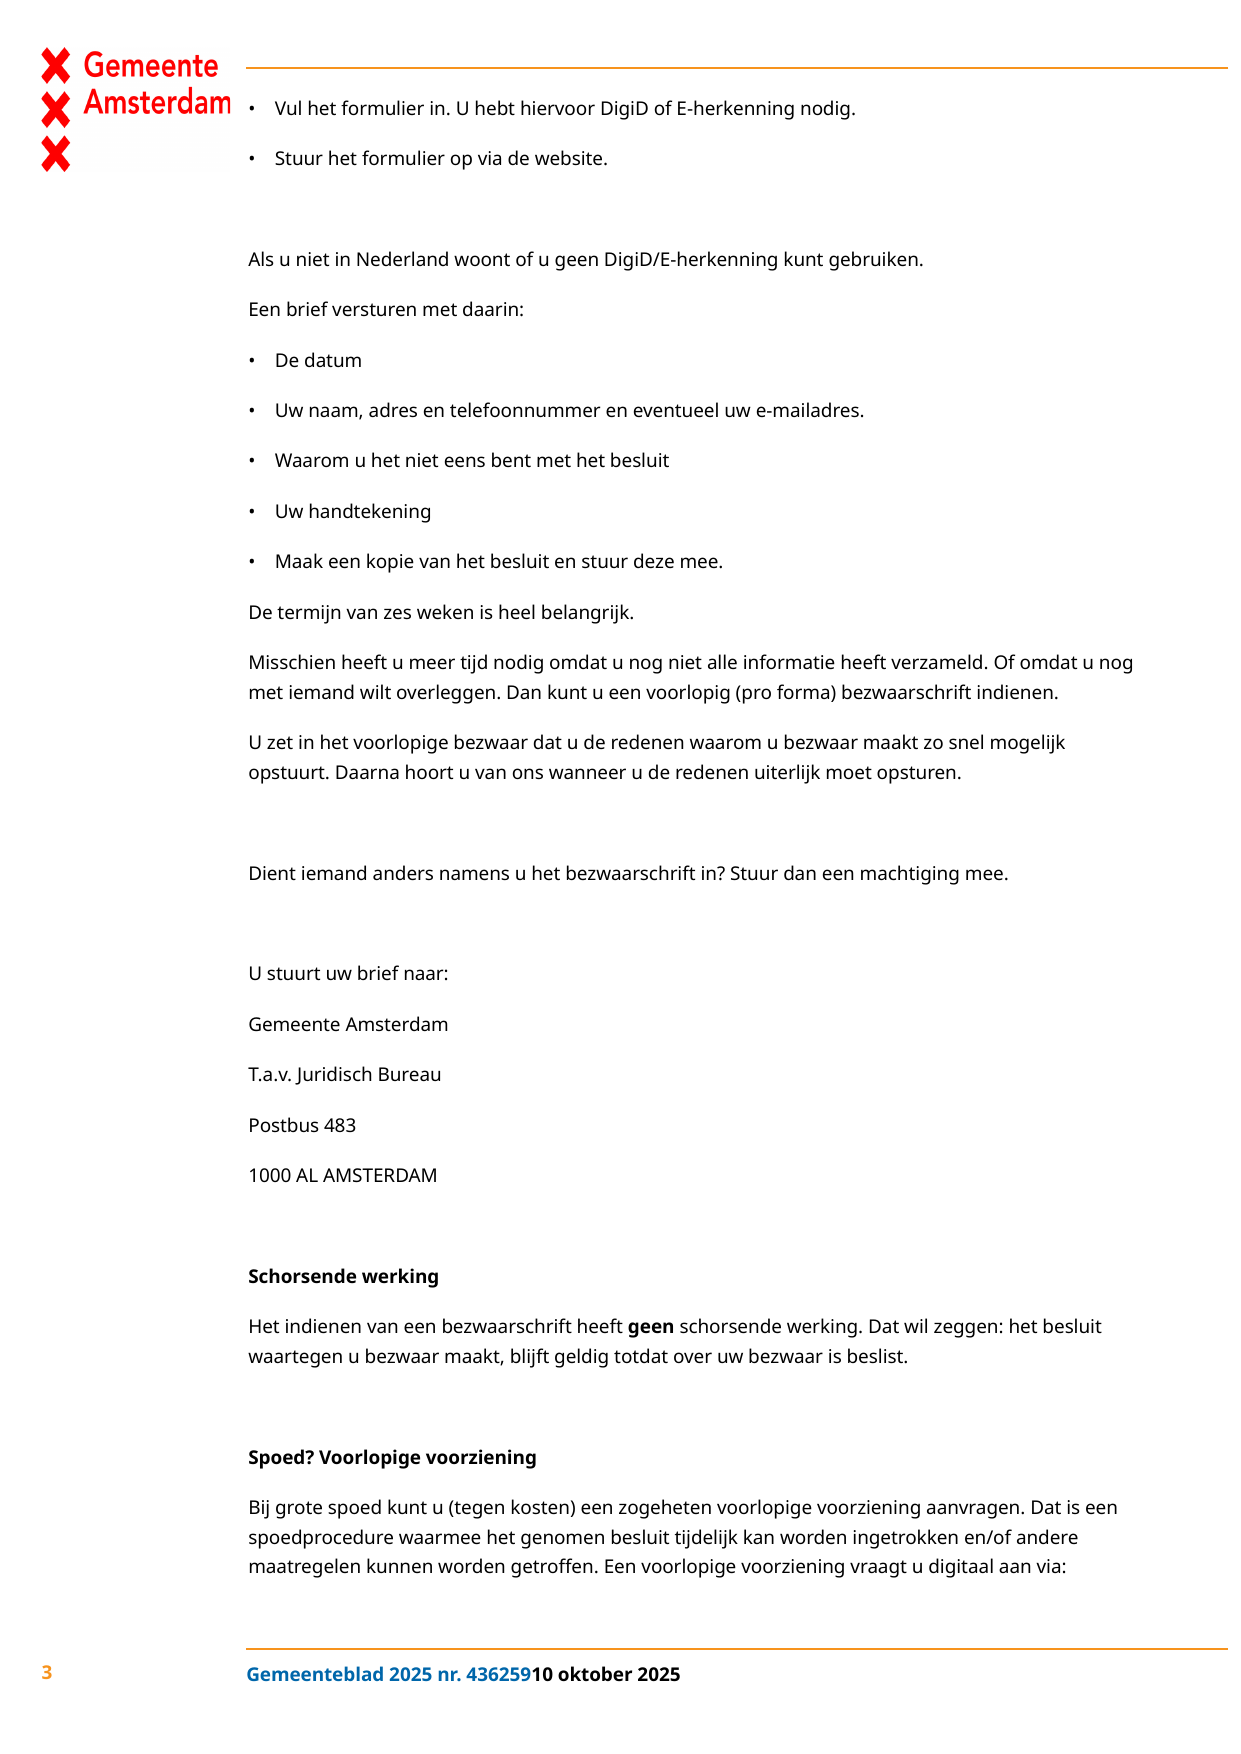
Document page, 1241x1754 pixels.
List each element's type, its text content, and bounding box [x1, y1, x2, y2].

text Postbus 483 [248, 1112, 1152, 1138]
text • Uw naam, adres en telefoonnummer en eventueel uw e-mailadres. [248, 397, 1152, 423]
text Een brief versturen met daarin: [248, 296, 1152, 322]
picture [41, 47, 231, 172]
text Misschien heeft u meer tijd nodig omdat u nog niet alle informatie heeft verzameld. Of omdat u nog met iemand wilt overleggen. Dan kunt u een voorlopig (pro forma) bezwaarschrift indienen. [248, 649, 1152, 705]
text De termijn van zes weken is heel belangrijk. [248, 599, 1152, 625]
text • Vul het formulier in. U hebt hiervoor DigiD of E-herkenning nodig. [248, 95, 1152, 121]
text Schorsende werking [248, 1263, 1152, 1289]
text • Maak een kopie van het besluit en stuur deze mee. [248, 548, 1152, 574]
text Dient iemand anders namens u het bezwaarschrift in? Stuur dan een machtiging mee. [248, 860, 1152, 886]
text Gemeente Amsterdam [248, 1011, 1152, 1037]
text U zet in het voorlopige bezwaar dat u de redenen waarom u bezwaar maakt zo snel mogelijk opstuurt. Daarna hoort u van ons wanneer u de redenen uiterlijk moet opsturen. [248, 729, 1152, 785]
text • Uw handtekening [248, 498, 1152, 524]
text • De datum [248, 347, 1152, 373]
text Bij grote spoed kunt u (tegen kosten) een zogeheten voorlopige voorziening aanvragen. Dat is een spoedprocedure waarmee het genomen besluit tijdelijk kan worden ingetrokken en/of andere maatregelen kunnen worden getroffen. Een voorlopige voorziening vraagt u digitaal aan via: [248, 1494, 1152, 1579]
text U stuurt uw brief naar: [248, 961, 1152, 986]
text • Stuur het formulier op via de website. [248, 145, 1152, 171]
text Als u niet in Nederland woont of u geen DigiD/E-herkenning kunt gebruiken. [248, 246, 1152, 272]
text T.a.v. Juridisch Bureau [248, 1061, 1152, 1087]
text Spoed? Voorlopige voorziening [248, 1444, 1152, 1470]
text • Waarom u het niet eens bent met het besluit [248, 448, 1152, 473]
text 1000 AL AMSTERDAM [248, 1162, 1152, 1188]
text Het indienen van een bezwaarschrift heeft geen schorsende werking. Dat wil zeggen: het besluit waartegen u bezwaar maakt, blijft geldig totdat over uw bezwaar is beslist. [248, 1313, 1152, 1369]
